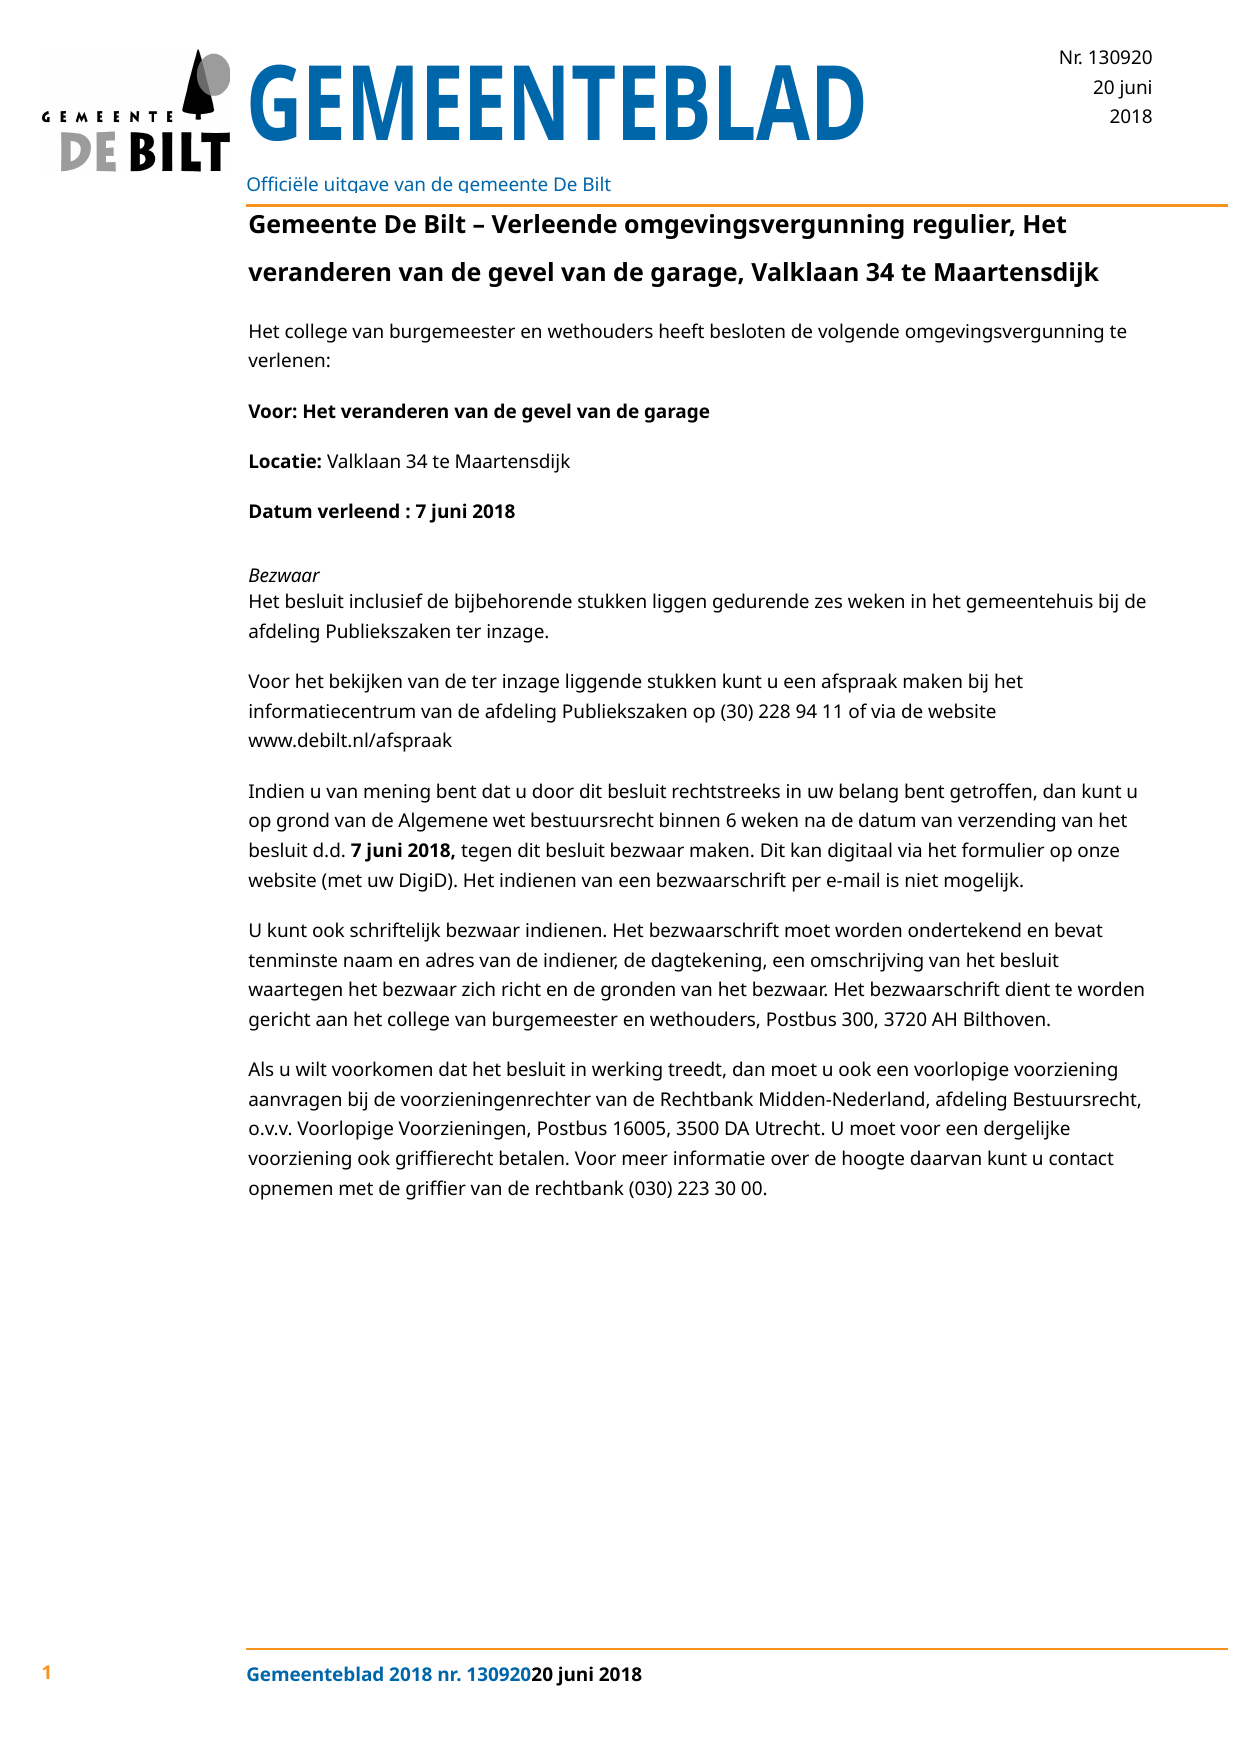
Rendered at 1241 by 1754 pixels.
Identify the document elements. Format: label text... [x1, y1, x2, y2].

text Gemeente De Bilt – Verleende omgevingsvergunning regulier, Het veranderen van de gevel van de garage, Valklaan 34 te Maartensdijk [248, 207, 1152, 288]
text Het besluit inclusief de bijbehorende stukken liggen gedurende zes weken in het gemeentehuis bij de afdeling Publiekszaken ter inzage. [248, 588, 1152, 644]
text Indien u van mening bent dat u door dit besluit rechtstreeks in uw belang bent getroffen, dan kunt u op grond van de Algemene wet bestuursrecht binnen 6 weken na de datum van verzending van het besluit d.d. 7 juni 2018, tegen dit besluit bezwaar maken. Dit kan digitaal via het formulier op onze website (met uw DigiD). Het indienen van een bezwaarschrift per e-mail is niet mogelijk. [248, 778, 1152, 892]
text Voor: Het veranderen van de gevel van de garage [248, 398, 1152, 424]
text Als u wilt voorkomen dat het besluit in werking treedt, dan moet u ook een voorlopige voorziening aanvragen bij de voorzieningenrechter van de Rechtbank Midden-Nederland, afdeling Bestuursrecht, o.v.v. Voorlopige Voorzieningen, Postbus 16005, 3500 DA Utrecht. U moet voor een dergelijke voorziening ook griffierecht betalen. Voor meer informatie over de hoogte daarvan kunt u contact opnemen met de griffier van de rechtbank (030) 223 30 00. [248, 1056, 1152, 1200]
text Het college van burgemeester en wethouders heeft besloten de volgende omgevingsvergunning te verlenen: [248, 318, 1152, 373]
text Locatie: Valklaan 34 te Maartensdijk [248, 448, 1152, 474]
picture [41, 47, 231, 172]
text Datum verleend : 7 juni 2018 [248, 499, 1152, 524]
text Voor het bekijken van de ter inzage liggende stukken kunt u een afspraak maken bij het informatiecentrum van de afdeling Publiekszaken op (30) 228 94 11 of via de website www.debilt.nl/afspraak [248, 668, 1152, 753]
text Bezwaar [248, 563, 1152, 588]
text U kunt ook schriftelijk bezwaar indienen. Het bezwaarschrift moet worden ondertekend en bevat tenminste naam en adres van de indiener, de dagtekening, een omschrijving van het besluit waartegen het bezwaar zich richt en de gronden van het bezwaar. Het bezwaarschrift dient te worden gericht aan het college van burgemeester en wethouders, Postbus 300, 3720 AH Bilthoven. [248, 917, 1152, 1032]
